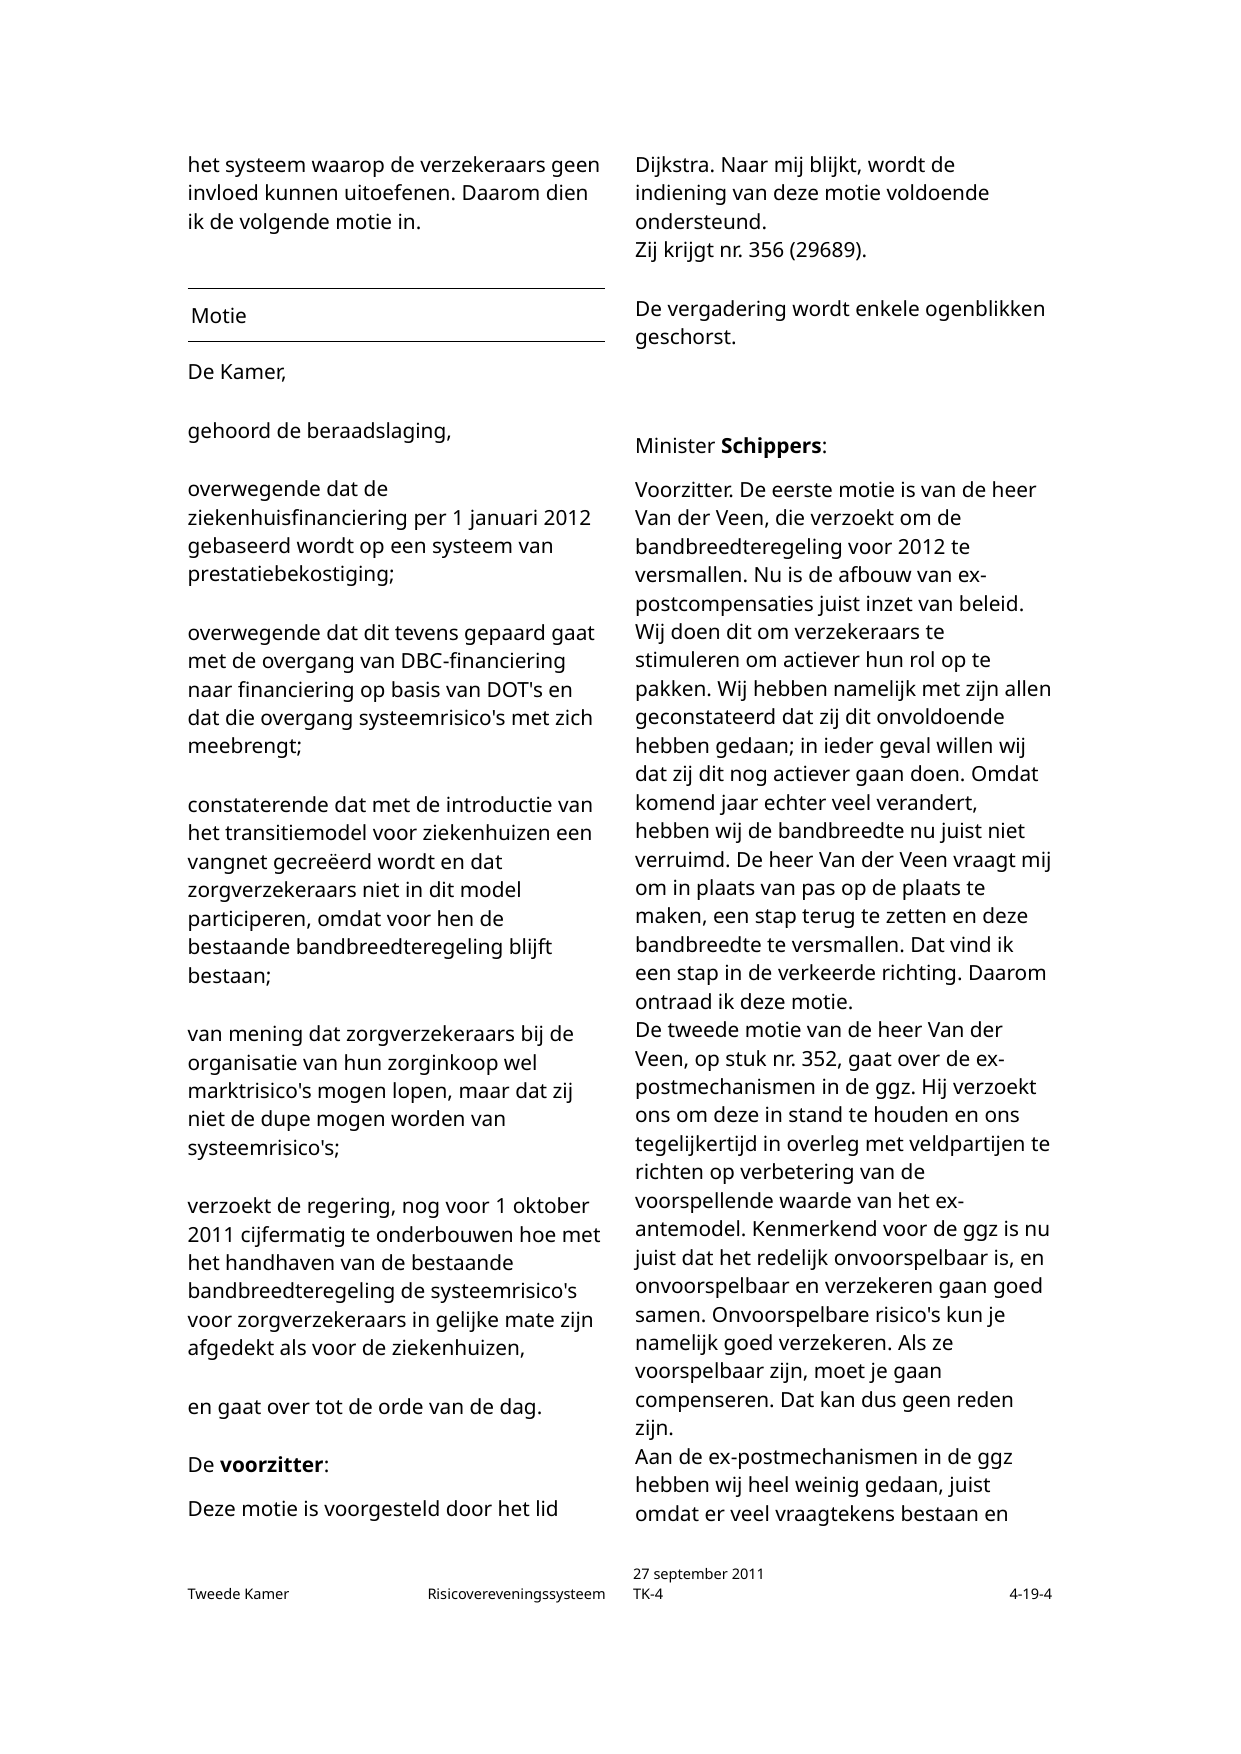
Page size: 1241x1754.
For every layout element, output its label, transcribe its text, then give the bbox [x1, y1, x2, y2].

text  [635, 381, 1053, 409]
text constaterende dat met de introductie van het transitiemodel voor ziekenhuizen een vangnet gecreëerd wordt en dat zorgverzekeraars niet in dit model participeren, omdat voor hen de bestaande bandbreedteregeling blijft bestaan; [187, 790, 605, 989]
text De voorzitter: [187, 1450, 605, 1479]
text Minister Schippers: [635, 432, 1053, 460]
text overwegende dat dit tevens gepaard gaat met de overgang van DBC-financiering naar financiering op basis van DOT's en dat die overgang systeemrisico's met zich meebrengt; [187, 618, 605, 760]
text Deze motie is voorgesteld door het lid [187, 1494, 605, 1522]
text en gaat over tot de orde van de dag. [187, 1392, 605, 1420]
text Voorzitter. De eerste motie is van de heer Van der Veen, die verzoekt om de bandbreedteregeling voor 2012 te versmallen. Nu is de afbouw van ex-postcompensaties juist inzet van beleid. Wij doen dit om verzekeraars te stimuleren om actiever hun rol op te pakken. Wij hebben namelijk met zijn allen geconstateerd dat zij dit onvoldoende hebben gedaan; in ieder geval willen wij dat zij dit nog actiever gaan doen. Omdat komend jaar echter veel verandert, hebben wij de bandbreedte nu juist niet verruimd. De heer Van der Veen vraagt mij om in plaats van pas op de plaats te maken, een stap terug te zetten en deze bandbreedte te versmallen. Dat vind ik een stap in de verkeerde richting. Daarom ontraad ik deze motie. [635, 475, 1053, 1015]
text De vergadering wordt enkele ogenblikken geschorst. [635, 294, 1053, 351]
text Aan de ex-postmechanismen in de ggz hebben wij heel weinig gedaan, juist omdat er veel vraagtekens bestaan en [635, 1442, 1053, 1527]
subtitle Motie [187, 289, 605, 342]
text De tweede motie van de heer Van der Veen, op stuk nr. 352, gaat over de ex-postmechanismen in de ggz. Hij verzoekt ons om deze in stand te houden en ons tegelijkertijd in overleg met veldpartijen te richten op verbetering van de voorspellende waarde van het ex-antemodel. Kenmerkend voor de ggz is nu juist dat het redelijk onvoorspelbaar is, en onvoorspelbaar en verzekeren gaan goed samen. Onvoorspelbare risico's kun je namelijk goed verzekeren. Als ze voorspelbaar zijn, moet je gaan compenseren. Dat kan dus geen reden zijn. [635, 1015, 1053, 1442]
text gehoord de beraadslaging, [187, 416, 605, 444]
text Zij krijgt nr. 356 (29689). [635, 235, 1053, 264]
text van mening dat zorgverzekeraars bij de organisatie van hun zorginkoop wel marktrisico's mogen lopen, maar dat zij niet de dupe mogen worden van systeemrisico's; [187, 1019, 605, 1161]
text De Kamer, [187, 357, 605, 386]
text verzoekt de regering, nog voor 1 oktober 2011 cijfermatig te onderbouwen hoe met het handhaven van de bestaande bandbreedteregeling de systeemrisico's voor zorgverzekeraars in gelijke mate zijn afgedekt als voor de ziekenhuizen, [187, 1191, 605, 1362]
text Dijkstra. Naar mij blijkt, wordt de indiening van deze motie voldoende ondersteund. [635, 150, 1053, 235]
text het systeem waarop de verzekeraars geen invloed kunnen uitoefenen. Daarom dien ik de volgende motie in. [187, 150, 605, 235]
text overwegende dat de ziekenhuisfinanciering per 1 januari 2012 gebaseerd wordt op een systeem van prestatiebekostiging; [187, 474, 605, 588]
